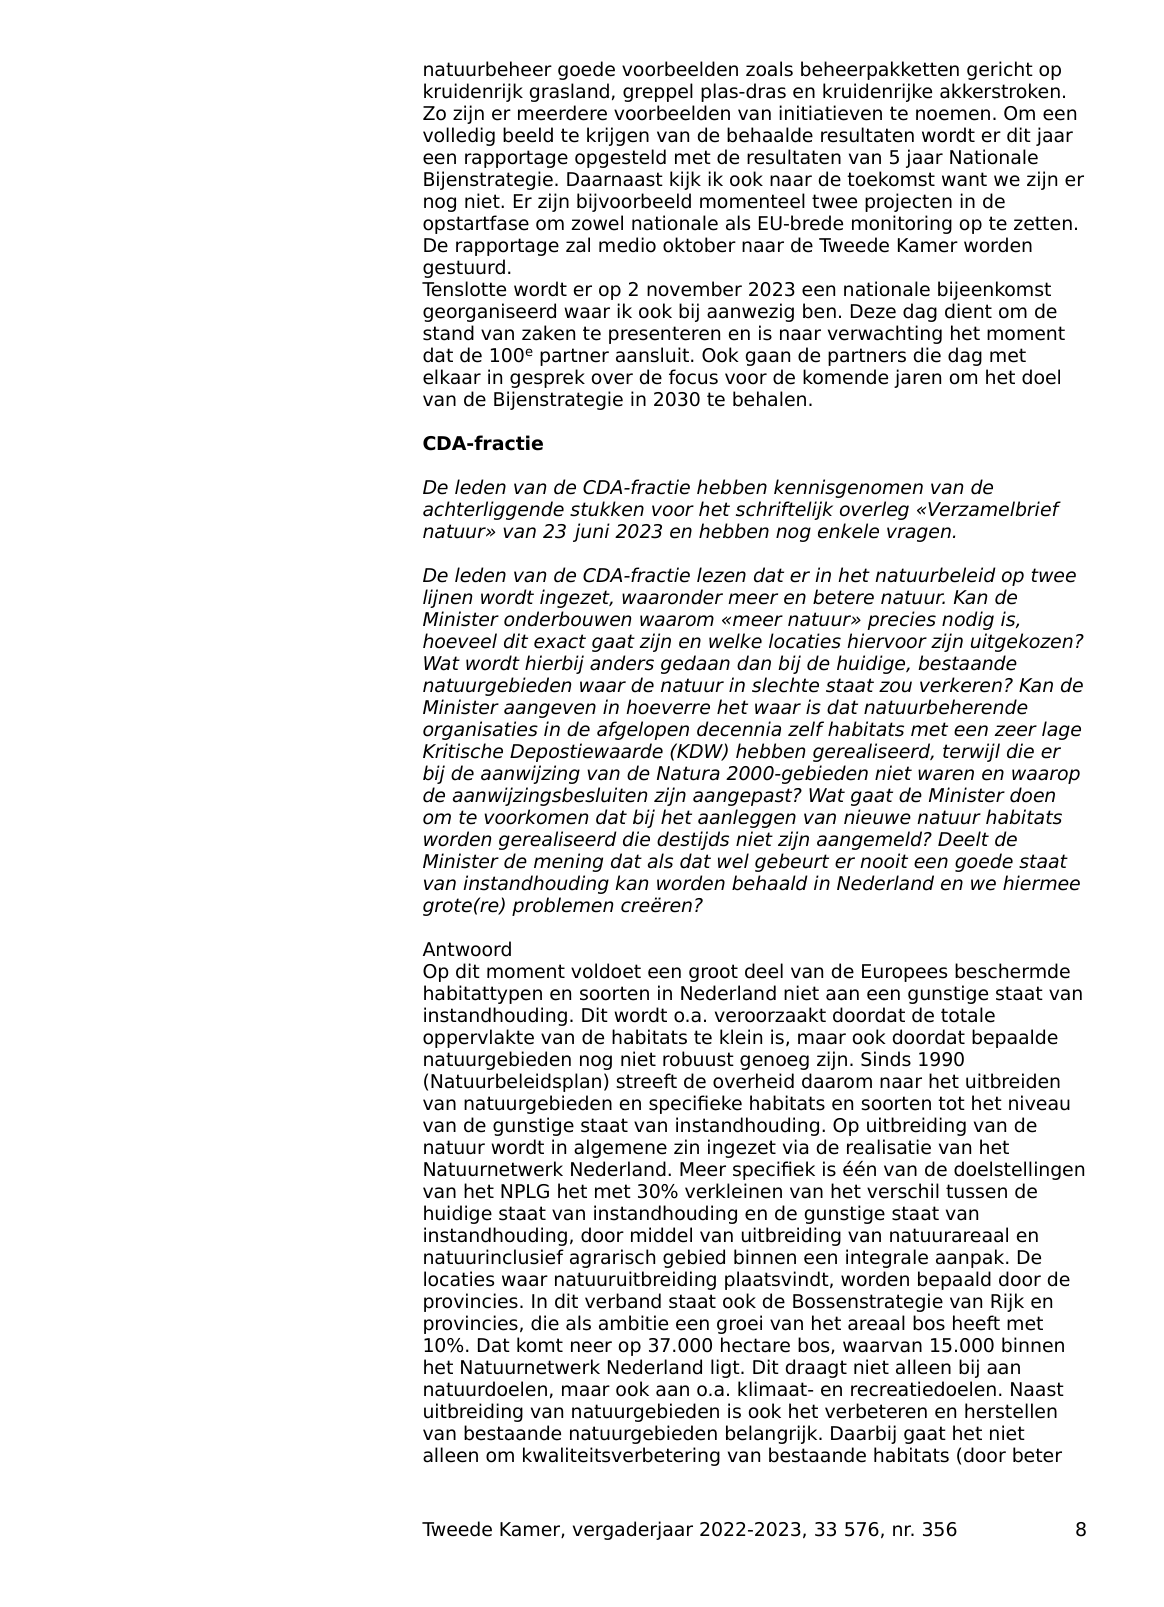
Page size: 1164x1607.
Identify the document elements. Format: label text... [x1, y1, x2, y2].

text De leden van de CDA-fractie lezen dat er in het natuurbeleid op twee lijnen wordt ingezet, waaronder meer en betere natuur. Kan de Minister onderbouwen waarom «meer natuur» precies nodig is, hoeveel dit exact gaat zijn en welke locaties hiervoor zijn uitgekozen? Wat wordt hierbij anders gedaan dan bij de huidige, bestaande natuurgebieden waar de natuur in slechte staat zou verkeren? Kan de Minister aangeven in hoeverre het waar is dat natuurbeherende organisaties in de afgelopen decennia zelf habitats met een zeer lage Kritische Depostiewaarde (KDW) hebben gerealiseerd, terwijl die er bij de aanwijzing van de Natura 2000-gebieden niet waren en waarop de aanwijzingsbesluiten zijn aangepast? Wat gaat de Minister doen om te voorkomen dat bij het aanleggen van nieuwe natuur habitats worden gerealiseerd die destijds niet zijn aangemeld? Deelt de Minister de mening dat als dat wel gebeurt er nooit een goede staat van instandhouding kan worden behaald in Nederland en we hiermee grote(re) problemen creëren? [422, 565, 1087, 917]
text natuurbeheer goede voorbeelden zoals beheerpakketten gericht op kruidenrijk grasland, greppel plas-dras en kruidenrijke akkerstroken. Zo zijn er meerdere voorbeelden van initiatieven te noemen. Om een volledig beeld te krijgen van de behaalde resultaten wordt er dit jaar een rapportage opgesteld met de resultaten van 5 jaar Nationale Bijenstrategie. Daarnaast kijk ik ook naar de toekomst want we zijn er nog niet. Er zijn bijvoorbeeld momenteel twee projecten in de opstartfase om zowel nationale als EU-brede monitoring op te zetten. De rapportage zal medio oktober naar de Tweede Kamer worden gestuurd. [422, 59, 1087, 279]
text Antwoord [422, 939, 1087, 961]
subtitle CDA-fractie [422, 433, 1087, 455]
text De leden van de CDA-fractie hebben kennisgenomen van de achterliggende stukken voor het schriftelijk overleg «Verzamelbrief natuur» van 23 juni 2023 en hebben nog enkele vragen. [422, 477, 1087, 543]
text Tenslotte wordt er op 2 november 2023 een nationale bijeenkomst georganiseerd waar ik ook bij aanwezig ben. Deze dag dient om de stand van zaken te presenteren en is naar verwachting het moment dat de 100e partner aansluit. Ook gaan de partners die dag met elkaar in gesprek over de focus voor de komende jaren om het doel van de Bijenstrategie in 2030 te behalen. [422, 279, 1087, 411]
text Op dit moment voldoet een groot deel van de Europees beschermde habitattypen en soorten in Nederland niet aan een gunstige staat van instandhouding. Dit wordt o.a. veroorzaakt doordat de totale oppervlakte van de habitats te klein is, maar ook doordat bepaalde natuurgebieden nog niet robuust genoeg zijn. Sinds 1990 (Natuurbeleidsplan) streeft de overheid daarom naar het uitbreiden van natuurgebieden en specifieke habitats en soorten tot het niveau van de gunstige staat van instandhouding. Op uitbreiding van de natuur wordt in algemene zin ingezet via de realisatie van het Natuurnetwerk Nederland. Meer specifiek is één van de doelstellingen van het NPLG het met 30% verkleinen van het verschil tussen de huidige staat van instandhouding en de gunstige staat van instandhouding, door middel van uitbreiding van natuurareaal en natuurinclusief agrarisch gebied binnen een integrale aanpak. De locaties waar natuuruitbreiding plaatsvindt, worden bepaald door de provincies. In dit verband staat ook de Bossenstrategie van Rijk en provincies, die als ambitie een groei van het areaal bos heeft met 10%. Dat komt neer op 37.000 hectare bos, waarvan 15.000 binnen het Natuurnetwerk Nederland ligt. Dit draagt niet alleen bij aan natuurdoelen, maar ook aan o.a. klimaat- en recreatiedoelen. Naast uitbreiding van natuurgebieden is ook het verbeteren en herstellen van bestaande natuurgebieden belangrijk. Daarbij gaat het niet alleen om kwaliteitsverbetering van bestaande habitats (door beter [422, 961, 1087, 1467]
